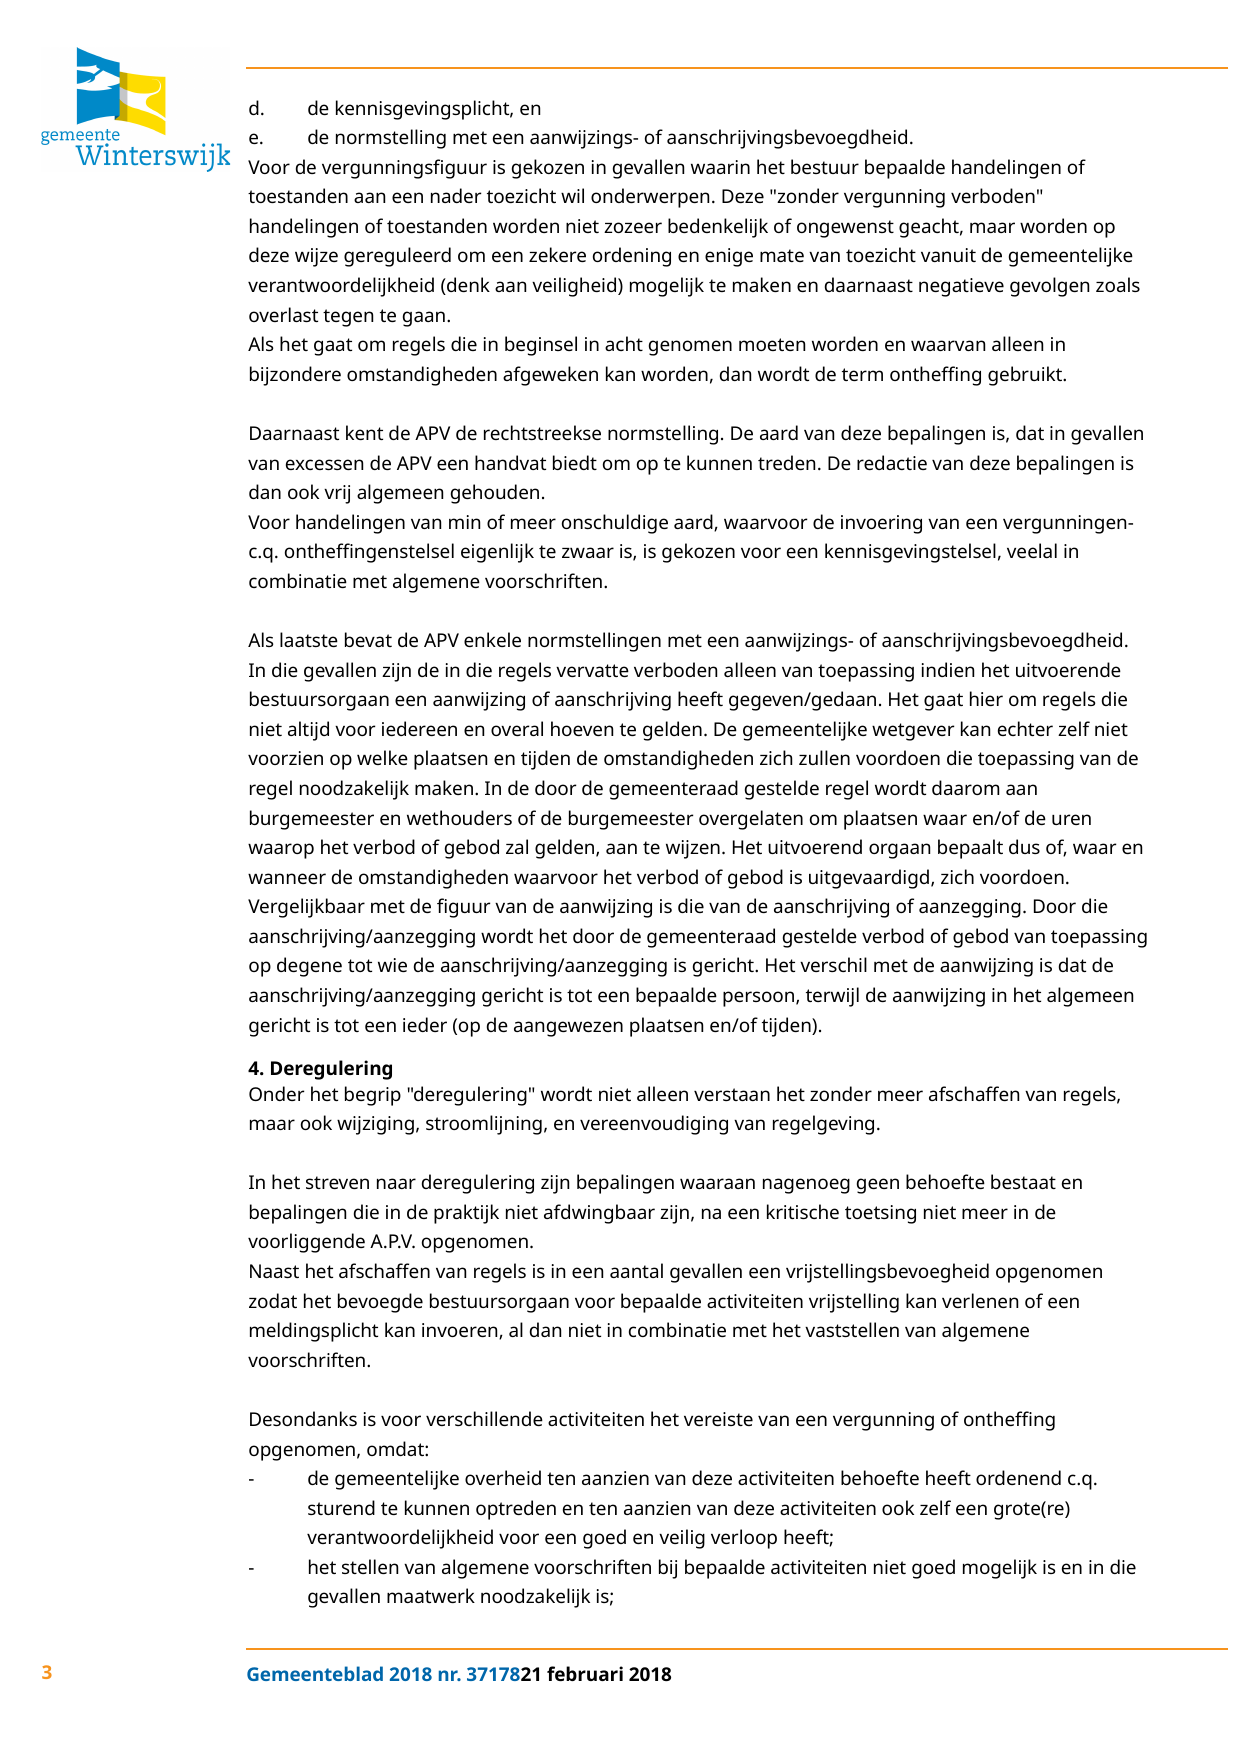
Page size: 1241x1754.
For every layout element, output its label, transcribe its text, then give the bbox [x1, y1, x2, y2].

list het stellen van algemene voorschriften bij bepaalde activiteiten niet goed mogelijk is en in die gevallen maatwerk noodzakelijk is; [248, 1554, 1152, 1609]
text Als het gaat om regels die in beginsel in acht genomen moeten worden en waarvan alleen in bijzondere omstandigheden afgeweken kan worden, dan wordt de term ontheffing gebruikt. [248, 331, 1152, 387]
text Daarnaast kent de APV de rechtstreekse normstelling. De aard van deze bepalingen is, dat in gevallen van excessen de APV een handvat biedt om op te kunnen treden. De redactie van deze bepalingen is dan ook vrij algemeen gehouden. [248, 420, 1152, 505]
text Voor handelingen van min of meer onschuldige aard, waarvoor de invoering van een vergunningen- c.q. ontheffingenstelsel eigenlijk te zwaar is, is gekozen voor een kennisgevingstelsel, veelal in combinatie met algemene voorschriften. [248, 509, 1152, 594]
text 4. Deregulering [248, 1055, 1152, 1081]
list de normstelling met een aanwijzings- of aanschrijvingsbevoegdheid. [248, 124, 1152, 150]
picture [225, 153, 231, 162]
text Voor de vergunningsfiguur is gekozen in gevallen waarin het bestuur bepaalde handelingen of toestanden aan een nader toezicht wil onderwerpen. Deze "zonder vergunning verboden" handelingen of toestanden worden niet zozeer bedenkelijk of ongewenst geacht, maar worden op deze wijze gereguleerd om een zekere ordening en enige mate van toezicht vanuit de gemeentelijke verantwoordelijkheid (denk aan veiligheid) mogelijk te maken en daarnaast negatieve gevolgen zoals overlast tegen te gaan. [248, 154, 1152, 328]
list de kennisgevingsplicht, en [248, 95, 1152, 121]
text In het streven naar deregulering zijn bepalingen waaraan nagenoeg geen behoefte bestaat en bepalingen die in de praktijk niet afdwingbaar zijn, na een kritische toetsing niet meer in de voorliggende A.P.V. opgenomen. [248, 1169, 1152, 1254]
list de gemeentelijke overheid ten aanzien van deze activiteiten behoefte heeft ordenend c.q. sturend te kunnen optreden en ten aanzien van deze activiteiten ook zelf een grote(re) verantwoordelijkheid voor een goed en veilig verloop heeft; [248, 1465, 1152, 1550]
text Onder het begrip "deregulering" wordt niet alleen verstaan het zonder meer afschaffen van regels, maar ook wijziging, stroomlijning, en vereenvoudiging van regelgeving. [248, 1081, 1152, 1136]
picture [41, 47, 231, 172]
text Desondanks is voor verschillende activiteiten het vereiste van een vergunning of ontheffing opgenomen, omdat: [248, 1406, 1152, 1461]
text Naast het afschaffen van regels is in een aantal gevallen een vrijstellingsbevoegheid opgenomen zodat het bevoegde bestuursorgaan voor bepaalde activiteiten vrijstelling kan verlenen of een meldingsplicht kan invoeren, al dan niet in combinatie met het vaststellen van algemene voorschriften. [248, 1258, 1152, 1373]
text Vergelijkbaar met de figuur van de aanwijzing is die van de aanschrijving of aanzegging. Door die aanschrijving/aanzegging wordt het door de gemeenteraad gestelde verbod of gebod van toepassing op degene tot wie de aanschrijving/aanzegging is gericht. Het verschil met de aanwijzing is dat de aanschrijving/aanzegging gericht is tot een bepaalde persoon, terwijl de aanwijzing in het algemeen gericht is tot een ieder (op de aangewezen plaatsen en/of tijden). [248, 893, 1152, 1038]
text Als laatste bevat de APV enkele normstellingen met een aanwijzings- of aanschrijvingsbevoegdheid. In die gevallen zijn de in die regels vervatte verboden alleen van toepassing indien het uitvoerende bestuursorgaan een aanwijzing of aanschrijving heeft gegeven/gedaan. Het gaat hier om regels die niet altijd voor iedereen en overal hoeven te gelden. De gemeentelijke wetgever kan echter zelf niet voorzien op welke plaatsen en tijden de omstandigheden zich zullen voordoen die toepassing van de regel noodzakelijk maken. In de door de gemeenteraad gestelde regel wordt daarom aan burgemeester en wethouders of de burgemeester overgelaten om plaatsen waar en/of de uren waarop het verbod of gebod zal gelden, aan te wijzen. Het uitvoerend orgaan bepaalt dus of, waar en wanneer de omstandigheden waarvoor het verbod of gebod is uitgevaardigd, zich voordoen. [248, 627, 1152, 890]
